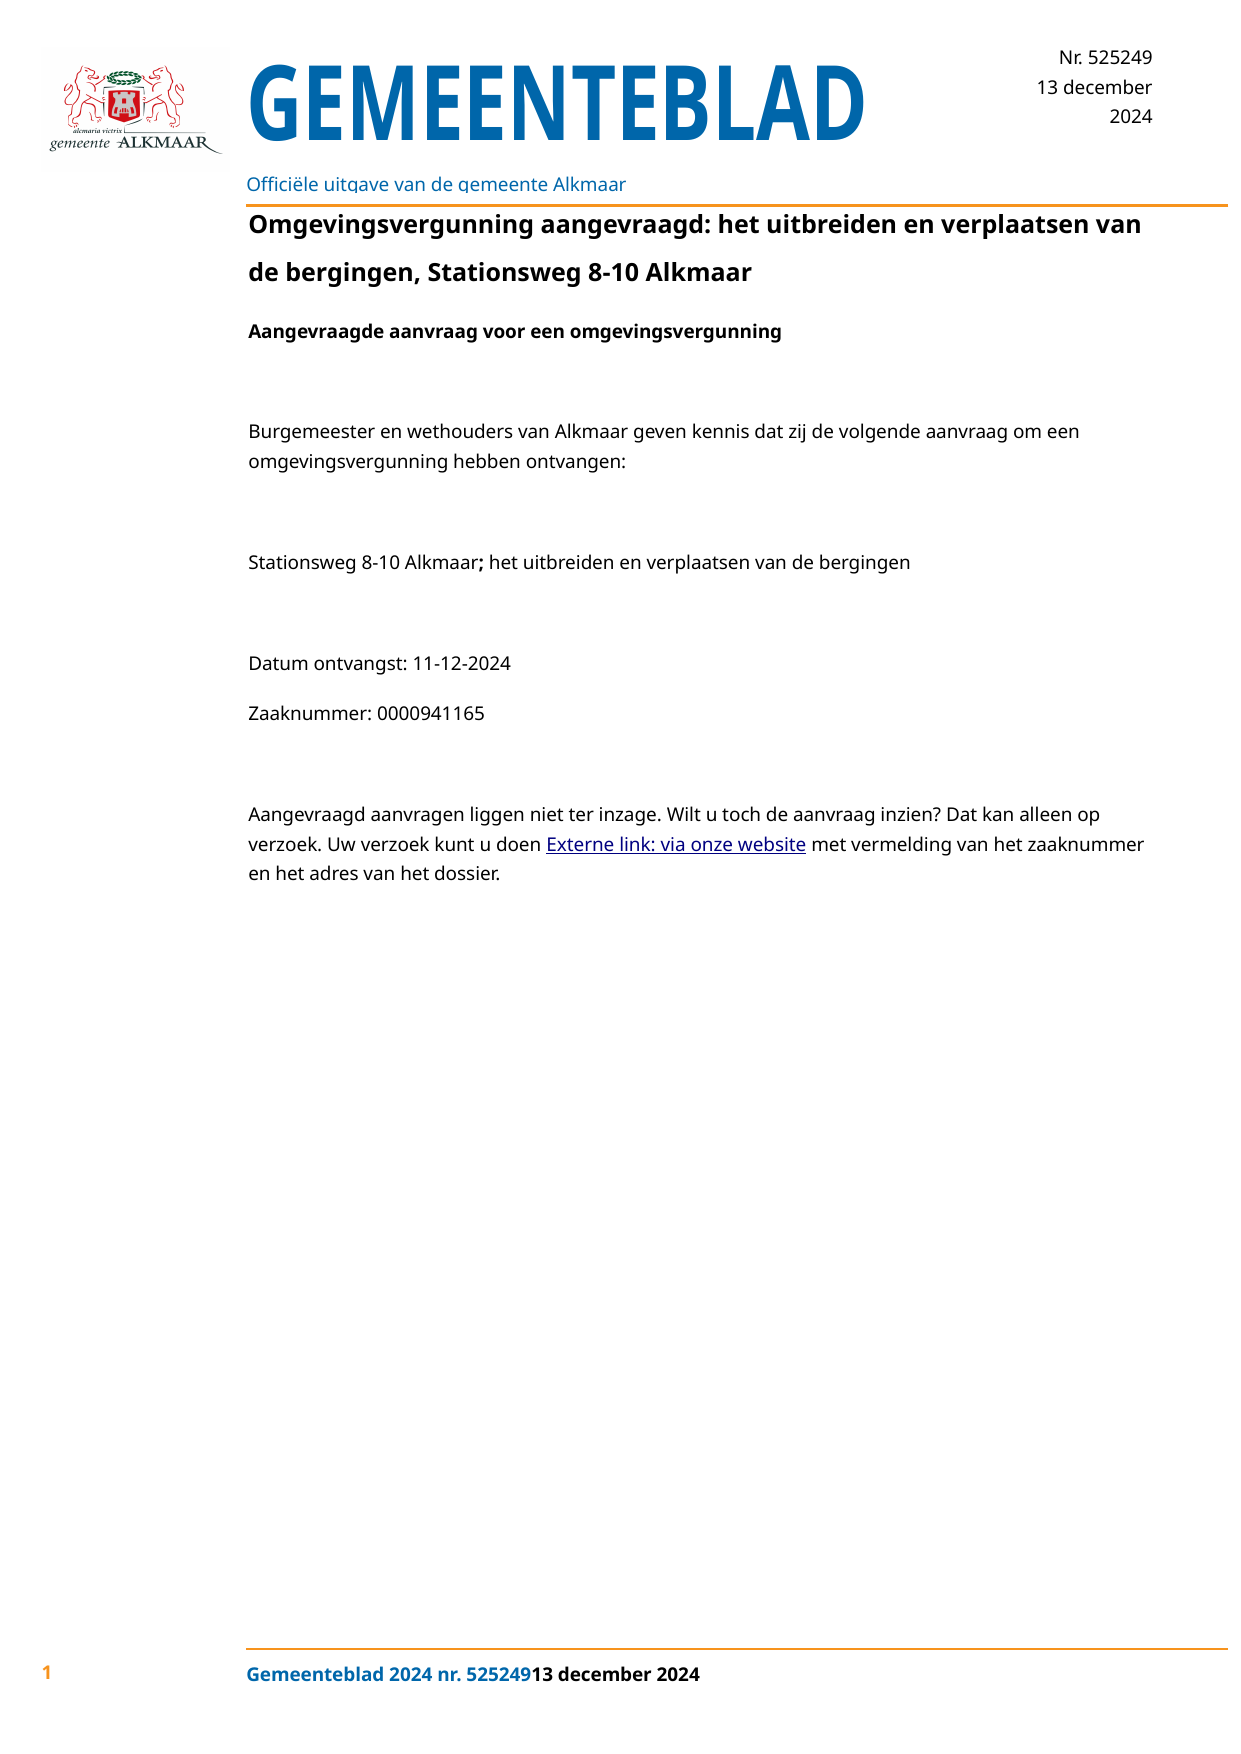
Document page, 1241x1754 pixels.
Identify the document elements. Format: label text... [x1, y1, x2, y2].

text Datum ontvangst: 11-12-2024 [248, 650, 1152, 676]
text Aangevraagd aanvragen liggen niet ter inzage. Wilt u toch de aanvraag inzien? Dat kan alleen op verzoek. Uw verzoek kunt u doen Externe link: via onze website met vermelding van het zaaknummer en het adres van het dossier. [248, 801, 1152, 886]
picture [41, 47, 231, 172]
text Stationsweg 8-10 Alkmaar; het uitbreiden en verplaatsen van de bergingen [248, 549, 1152, 575]
text Omgevingsvergunning aangevraagd: het uitbreiden en verplaatsen van de bergingen, Stationsweg 8-10 Alkmaar [248, 207, 1152, 288]
text Burgemeester en wethouders van Alkmaar geven kennis dat zij de volgende aanvraag om een omgevingsvergunning hebben ontvangen: [248, 419, 1152, 474]
text Aangevraagde aanvraag voor een omgevingsvergunning [248, 318, 1152, 344]
text Zaaknummer: 0000941165 [248, 700, 1152, 726]
